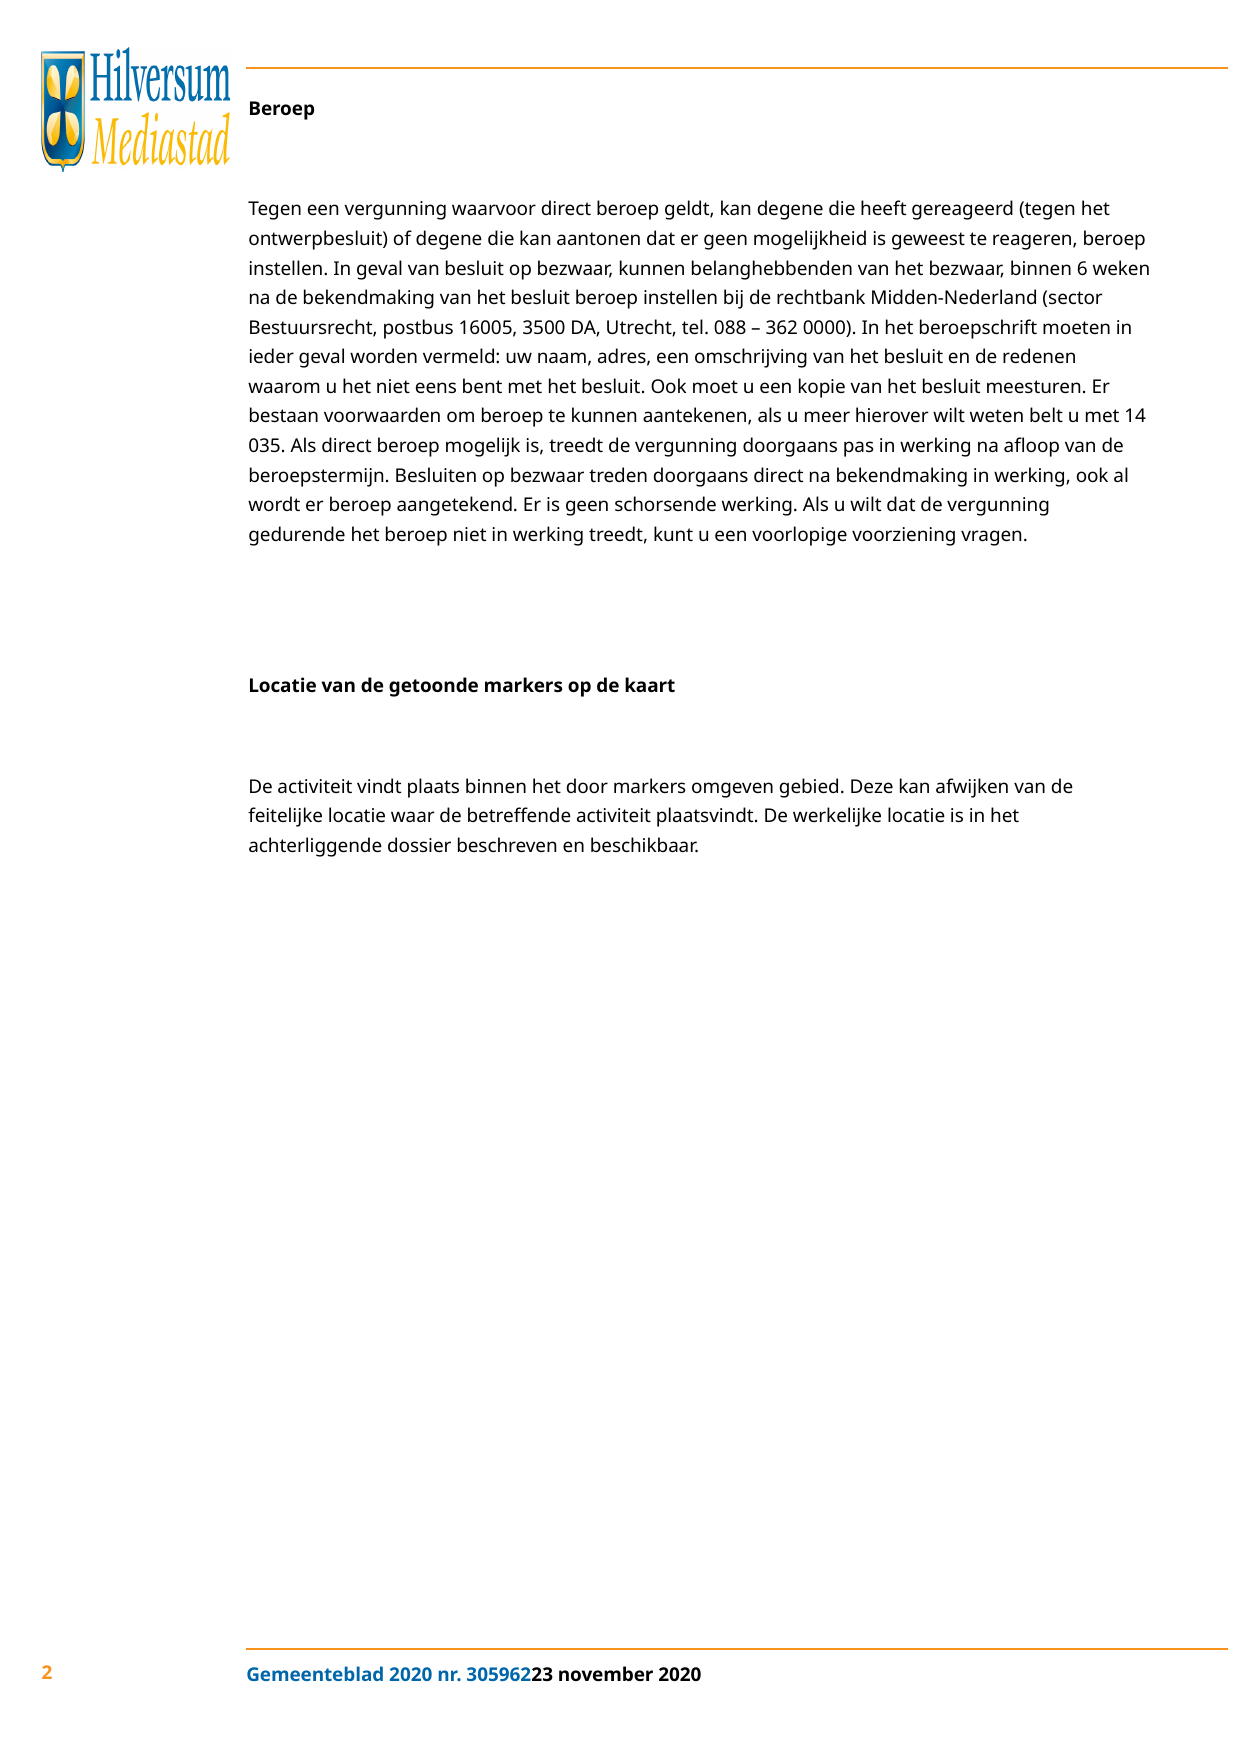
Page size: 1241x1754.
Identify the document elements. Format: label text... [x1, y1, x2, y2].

text De activiteit vindt plaats binnen het door markers omgeven gebied. Deze kan afwijken van de feitelijke locatie waar de betreffende activiteit plaatsvindt. De werkelijke locatie is in het achterliggende dossier beschreven en beschikbaar. [248, 773, 1152, 858]
text Locatie van de getoonde markers op de kaart [248, 672, 1152, 698]
text Beroep [248, 95, 1152, 121]
picture [41, 47, 231, 172]
text Tegen een vergunning waarvoor direct beroep geldt, kan degene die heeft gereageerd (tegen het ontwerpbesluit) of degene die kan aantonen dat er geen mogelijkheid is geweest te reageren, beroep instellen. In geval van besluit op bezwaar, kunnen belanghebbenden van het bezwaar, binnen 6 weken na de bekendmaking van het besluit beroep instellen bij de rechtbank Midden-Nederland (sector Bestuursrecht, postbus 16005, 3500 DA, Utrecht, tel. 088 – 362 0000). In het beroepschrift moeten in ieder geval worden vermeld: uw naam, adres, een omschrijving van het besluit en de redenen waarom u het niet eens bent met het besluit. Ook moet u een kopie van het besluit meesturen. Er bestaan voorwaarden om beroep te kunnen aantekenen, als u meer hierover wilt weten belt u met 14 035. Als direct beroep mogelijk is, treedt de vergunning doorgaans pas in werking na afloop van de beroepstermijn. Besluiten op bezwaar treden doorgaans direct na bekendmaking in werking, ook al wordt er beroep aangetekend. Er is geen schorsende werking. Als u wilt dat de vergunning gedurende het beroep niet in werking treedt, kunt u een voorlopige voorziening vragen. [248, 196, 1152, 547]
